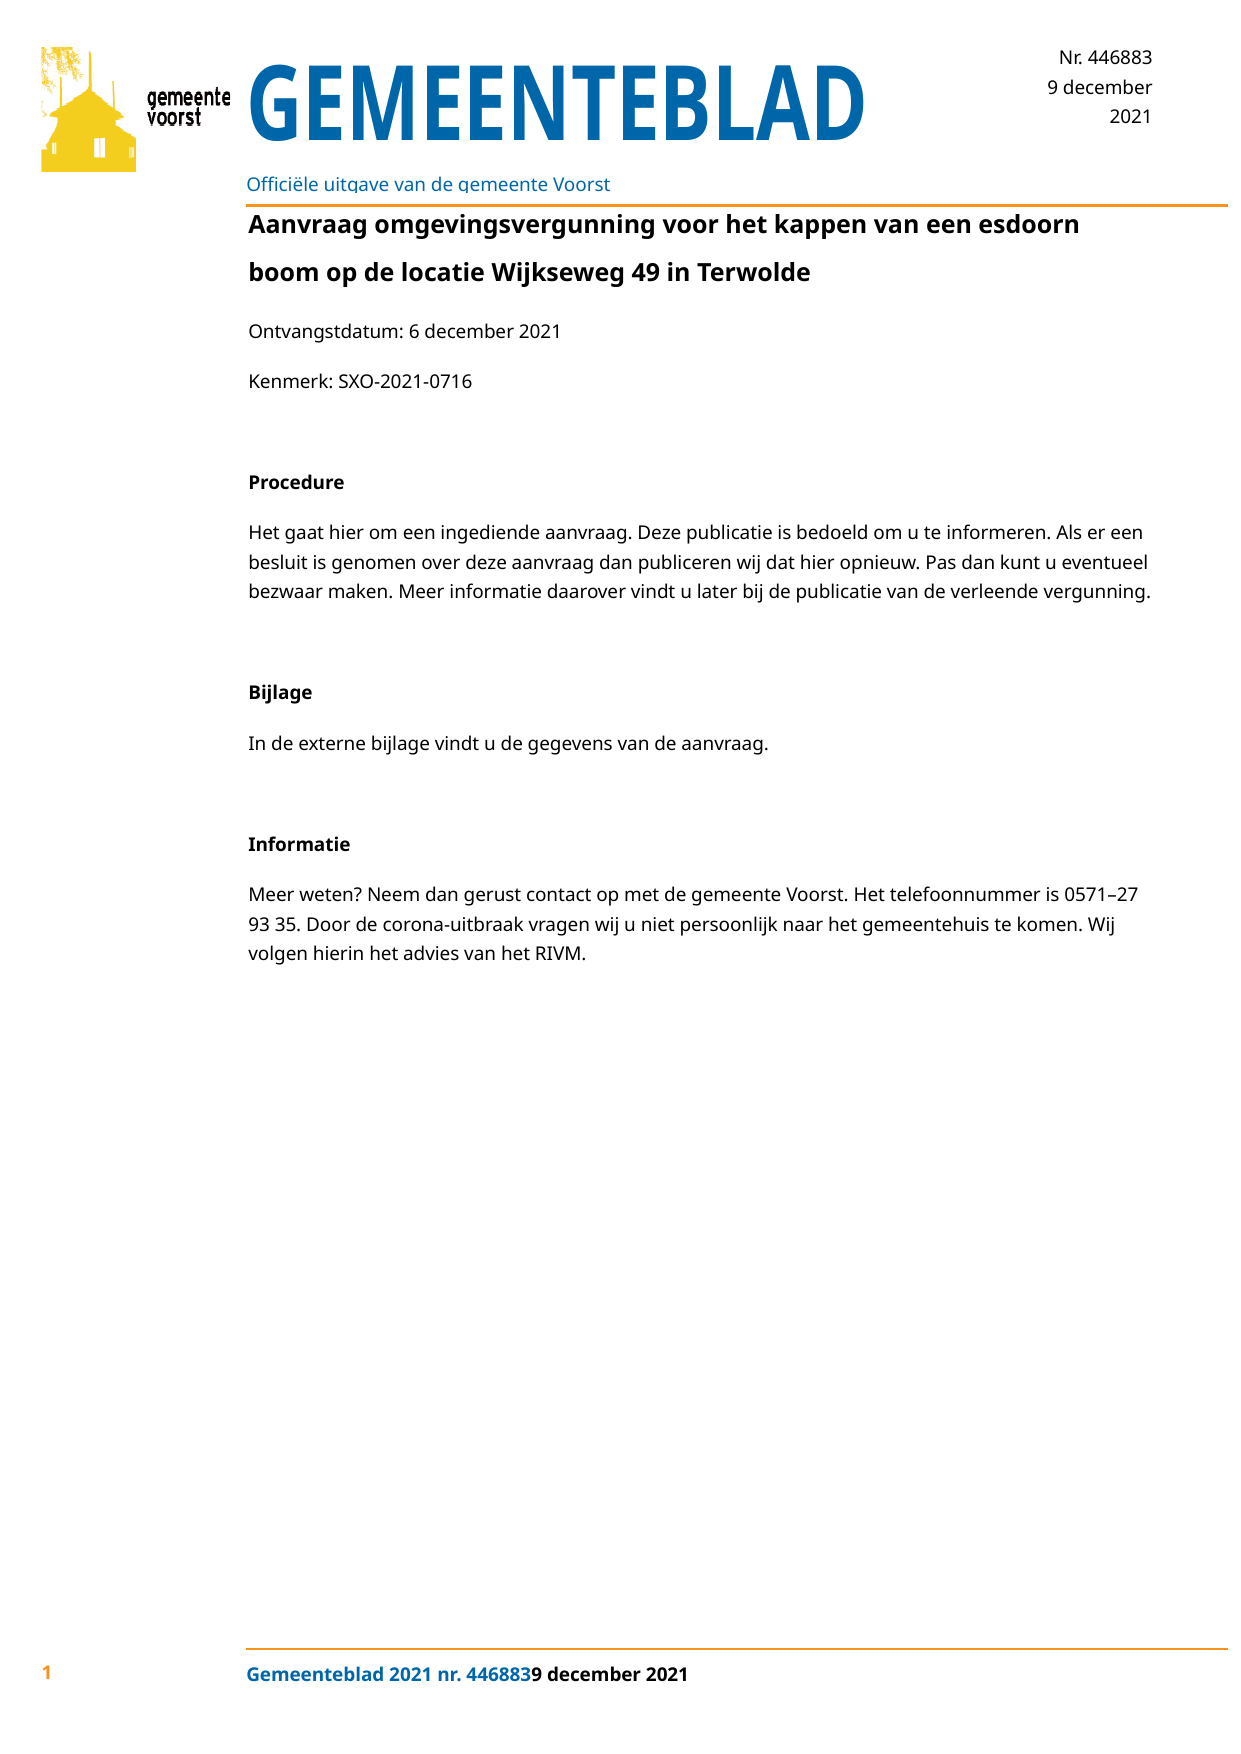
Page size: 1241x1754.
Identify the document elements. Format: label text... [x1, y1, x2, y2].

text Ontvangstdatum: 6 december 2021 [248, 318, 1152, 344]
picture [41, 47, 231, 172]
text Meer weten? Neem dan gerust contact op met de gemeente Voorst. Het telefoonnummer is 0571–27 93 35. Door de corona-uitbraak vragen wij u niet persoonlijk naar het gemeentehuis te komen. Wij volgen hierin het advies van het RIVM. [248, 881, 1152, 966]
text Het gaat hier om een ingediende aanvraag. Deze publicatie is bedoeld om u te informeren. Als er een besluit is genomen over deze aanvraag dan publiceren wij dat hier opnieuw. Pas dan kunt u eventueel bezwaar maken. Meer informatie daarover vindt u later bij de publicatie van de verleende vergunning. [248, 519, 1152, 604]
text Kenmerk: SXO-2021-0716 [248, 368, 1152, 394]
text In de externe bijlage vindt u de gegevens van de aanvraag. [248, 730, 1152, 756]
text Aanvraag omgevingsvergunning voor het kappen van een esdoorn boom op de locatie Wijkseweg 49 in Terwolde [248, 207, 1152, 288]
text Procedure [248, 469, 1152, 495]
text Informatie [248, 831, 1152, 857]
text Bijlage [248, 679, 1152, 705]
